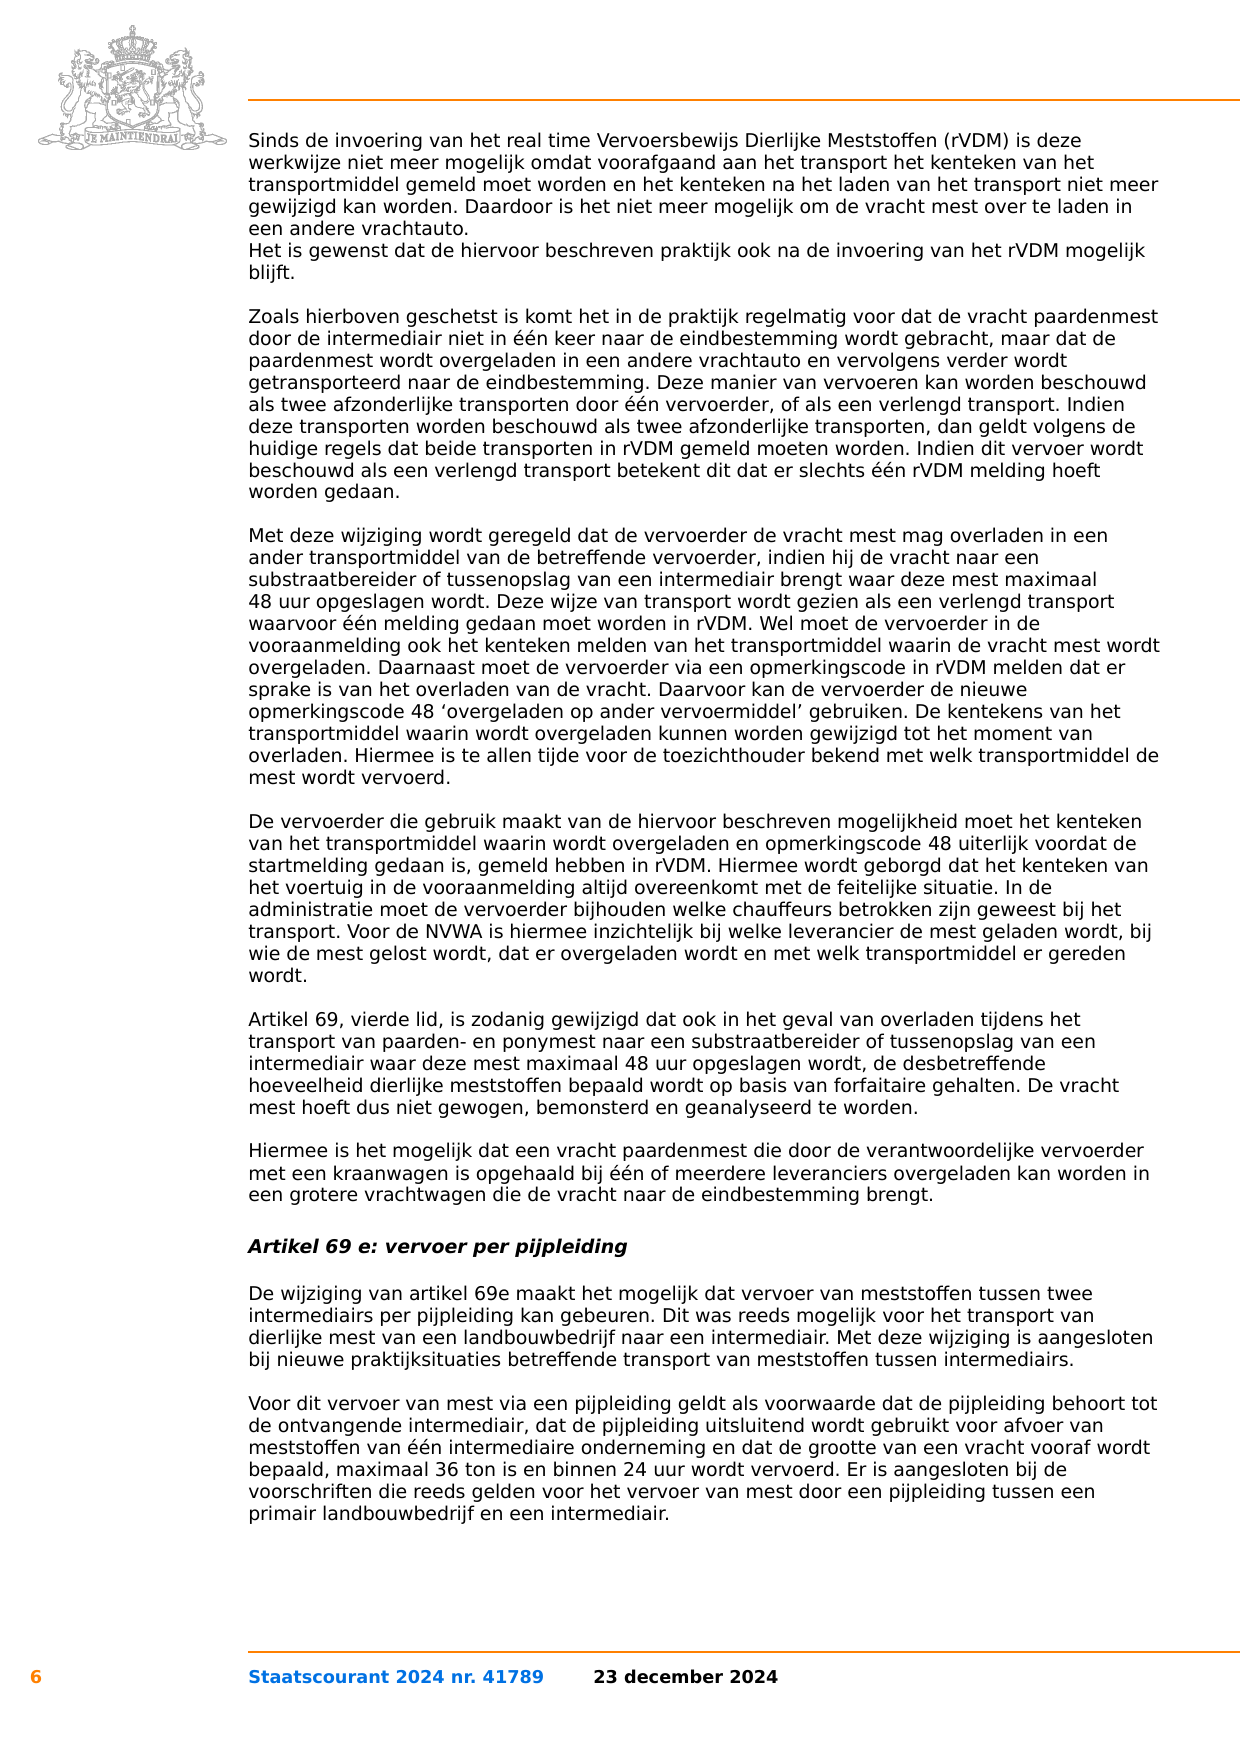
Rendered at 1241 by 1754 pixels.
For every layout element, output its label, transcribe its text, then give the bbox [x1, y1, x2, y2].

text Voor dit vervoer van mest via een pijpleiding geldt als voorwaarde dat de pijpleiding behoort tot de ontvangende intermediair, dat de pijpleiding uitsluitend wordt gebruikt voor afvoer van meststoffen van één intermediaire onderneming en dat de grootte van een vracht vooraf wordt bepaald, maximaal 36 ton is en binnen 24 uur wordt vervoerd. Er is aangesloten bij de voorschriften die reeds gelden voor het vervoer van mest door een pijpleiding tussen een primair landbouwbedrijf en een intermediair. [248, 1393, 1163, 1525]
text De wijziging van artikel 69e maakt het mogelijk dat vervoer van meststoffen tussen twee intermediairs per pijpleiding kan gebeuren. Dit was reeds mogelijk voor het transport van dierlijke mest van een landbouwbedrijf naar een intermediair. Met deze wijziging is aangesloten bij nieuwe praktijksituaties betreffende transport van meststoffen tussen intermediairs. [248, 1283, 1163, 1371]
text De vervoerder die gebruik maakt van de hiervoor beschreven mogelijkheid moet het kenteken van het transportmiddel waarin wordt overgeladen en opmerkingscode 48 uiterlijk voordat de startmelding gedaan is, gemeld hebben in rVDM. Hiermee wordt geborgd dat het kenteken van het voertuig in de vooraanmelding altijd overeenkomt met de feitelijke situatie. In de administratie moet de vervoerder bijhouden welke chauffeurs betrokken zijn geweest bij het transport. Voor de NVWA is hiermee inzichtelijk bij welke leverancier de mest geladen wordt, bij wie de mest gelost wordt, dat er overgeladen wordt en met welk transportmiddel er gereden wordt. [248, 811, 1163, 987]
subtitle Artikel 69 e: vervoer per pijpleiding [248, 1236, 1163, 1258]
text Sinds de invoering van het real time Vervoersbewijs Dierlijke Meststoffen (rVDM) is deze werkwijze niet meer mogelijk omdat voorafgaand aan het transport het kenteken van het transportmiddel gemeld moet worden en het kenteken na het laden van het transport niet meer gewijzigd kan worden. Daardoor is het niet meer mogelijk om de vracht mest over te laden in een andere vrachtauto. [248, 130, 1163, 240]
text Het is gewenst dat de hiervoor beschreven praktijk ook na de invoering van het rVDM mogelijk blijft. [248, 240, 1163, 284]
text Zoals hierboven geschetst is komt het in de praktijk regelmatig voor dat de vracht paardenmest door de intermediair niet in één keer naar de eindbestemming wordt gebracht, maar dat de paardenmest wordt overgeladen in een andere vrachtauto en vervolgens verder wordt getransporteerd naar de eindbestemming. Deze manier van vervoeren kan worden beschouwd als twee afzonderlijke transporten door één vervoerder, of als een verlengd transport. Indien deze transporten worden beschouwd als twee afzonderlijke transporten, dan geldt volgens de huidige regels dat beide transporten in rVDM gemeld moeten worden. Indien dit vervoer wordt beschouwd als een verlengd transport betekent dit dat er slechts één rVDM melding hoeft worden gedaan. [248, 306, 1163, 503]
text Met deze wijziging wordt geregeld dat de vervoerder de vracht mest mag overladen in een ander transportmiddel van de betreffende vervoerder, indien hij de vracht naar een substraatbereider of tussenopslag van een intermediair brengt waar deze mest maximaal 48 uur opgeslagen wordt. Deze wijze van transport wordt gezien als een verlengd transport waarvoor één melding gedaan moet worden in rVDM. Wel moet de vervoerder in de vooraanmelding ook het kenteken melden van het transportmiddel waarin de vracht mest wordt overgeladen. Daarnaast moet de vervoerder via een opmerkingscode in rVDM melden dat er sprake is van het overladen van de vracht. Daarvoor kan de vervoerder de nieuwe opmerkingscode 48 ‘overgeladen op ander vervoermiddel’ gebruiken. De kentekens van het transportmiddel waarin wordt overgeladen kunnen worden gewijzigd tot het moment van overladen. Hiermee is te allen tijde voor de toezichthouder bekend met welk transportmiddel de mest wordt vervoerd. [248, 525, 1163, 789]
picture [38, 25, 227, 150]
text Artikel 69, vierde lid, is zodanig gewijzigd dat ook in het geval van overladen tijdens het transport van paarden- en ponymest naar een substraatbereider of tussenopslag van een intermediair waar deze mest maximaal 48 uur opgeslagen wordt, de desbetreffende hoeveelheid dierlijke meststoffen bepaald wordt op basis van forfaitaire gehalten. De vracht mest hoeft dus niet gewogen, bemonsterd en geanalyseerd te worden. [248, 1009, 1163, 1118]
text Hiermee is het mogelijk dat een vracht paardenmest die door de verantwoordelijke vervoerder met een kraanwagen is opgehaald bij één of meerdere leveranciers overgeladen kan worden in een grotere vrachtwagen die de vracht naar de eindbestemming brengt. [248, 1140, 1163, 1206]
